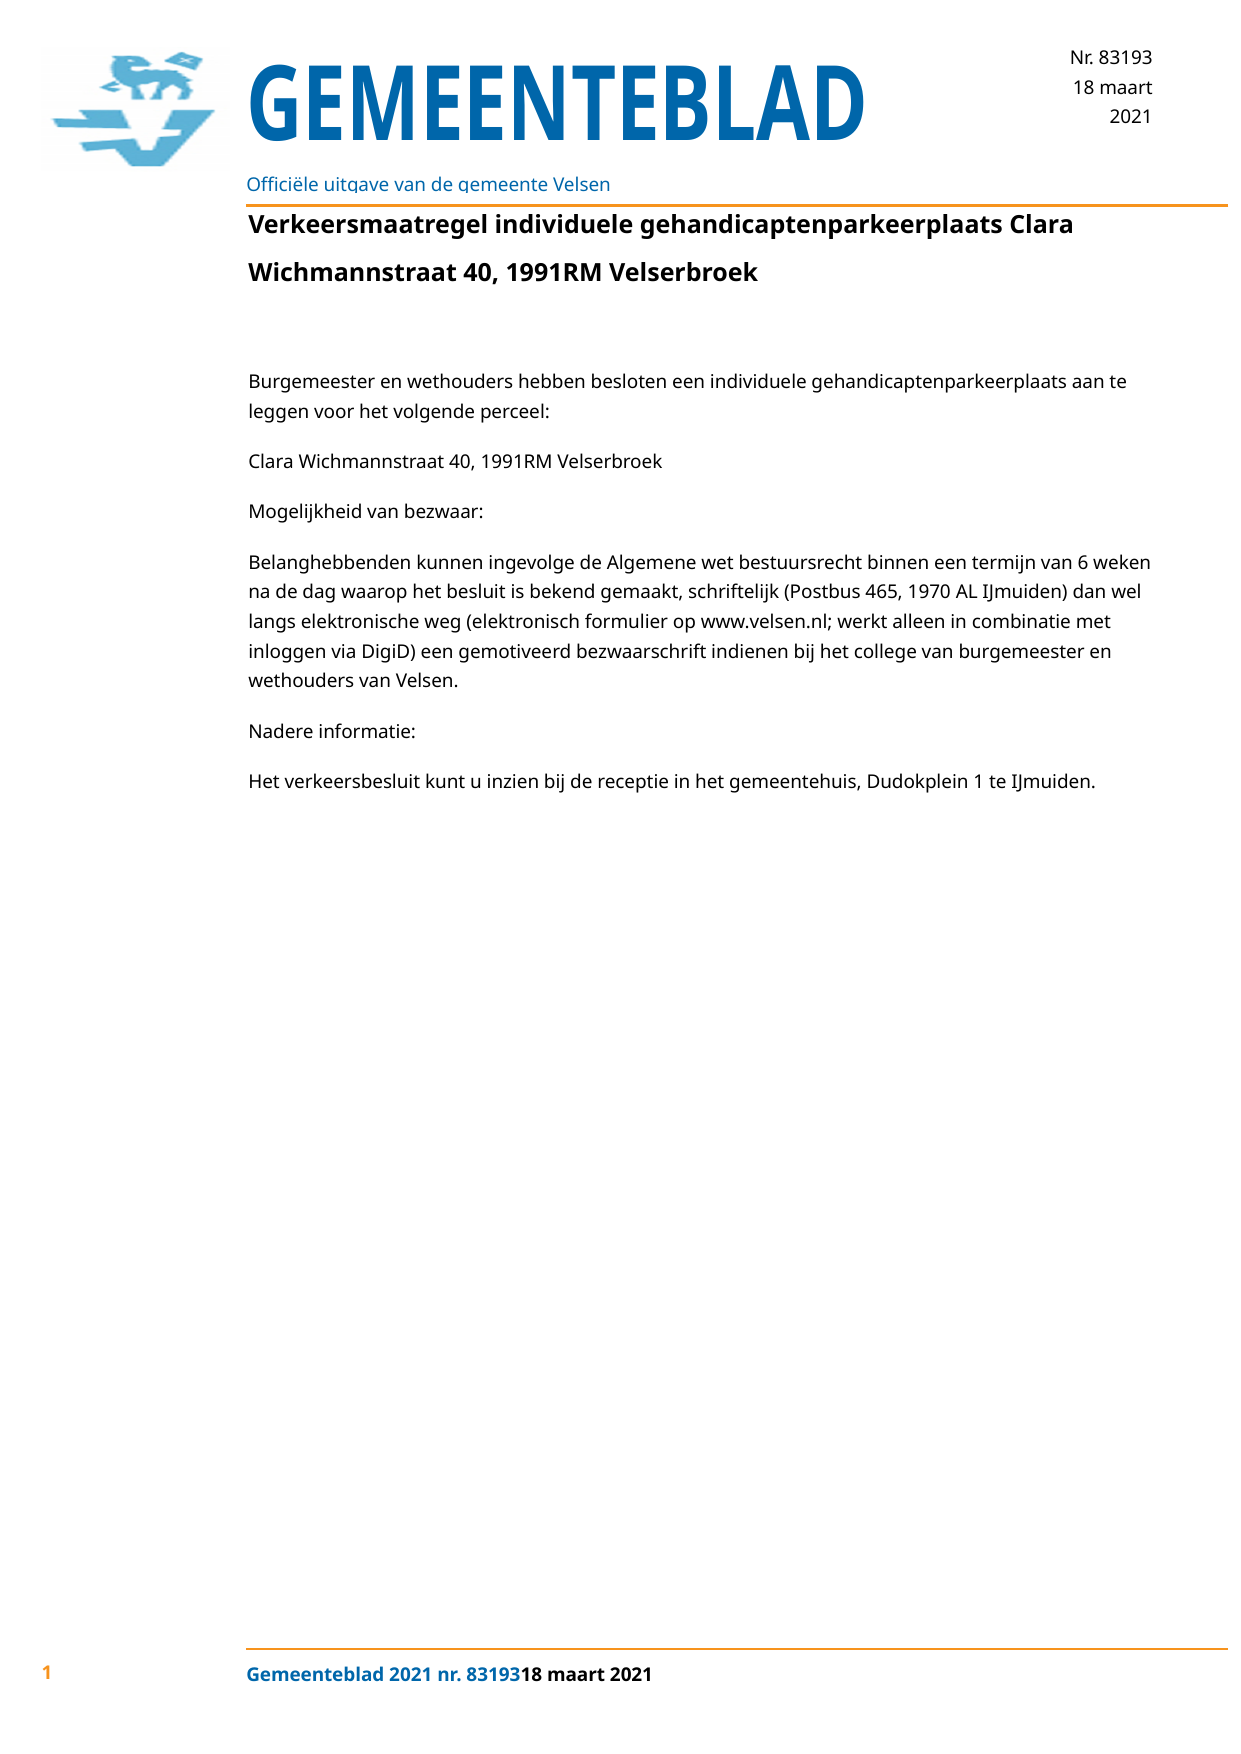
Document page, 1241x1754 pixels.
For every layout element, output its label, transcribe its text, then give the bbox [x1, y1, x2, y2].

picture [41, 47, 231, 172]
text Het verkeersbesluit kunt u inzien bij de receptie in het gemeentehuis, Dudokplein 1 te IJmuiden. [248, 768, 1152, 794]
text Verkeersmaatregel individuele gehandicaptenparkeerplaats Clara Wichmannstraat 40, 1991RM Velserbroek [248, 207, 1152, 288]
text Burgemeester en wethouders hebben besloten een individuele gehandicaptenparkeerplaats aan te leggen voor het volgende perceel: [248, 368, 1152, 424]
text Nadere informatie: [248, 718, 1152, 744]
text Mogelijkheid van bezwaar: [248, 499, 1152, 524]
text Belanghebbenden kunnen ingevolge de Algemene wet bestuursrecht binnen een termijn van 6 weken na de dag waarop het besluit is bekend gemaakt, schriftelijk (Postbus 465, 1970 AL IJmuiden) dan wel langs elektronische weg (elektronisch formulier op www.velsen.nl; werkt alleen in combinatie met inloggen via DigiD) een gemotiveerd bezwaarschrift indienen bij het college van burgemeester en wethouders van Velsen. [248, 549, 1152, 693]
text Clara Wichmannstraat 40, 1991RM Velserbroek [248, 448, 1152, 474]
